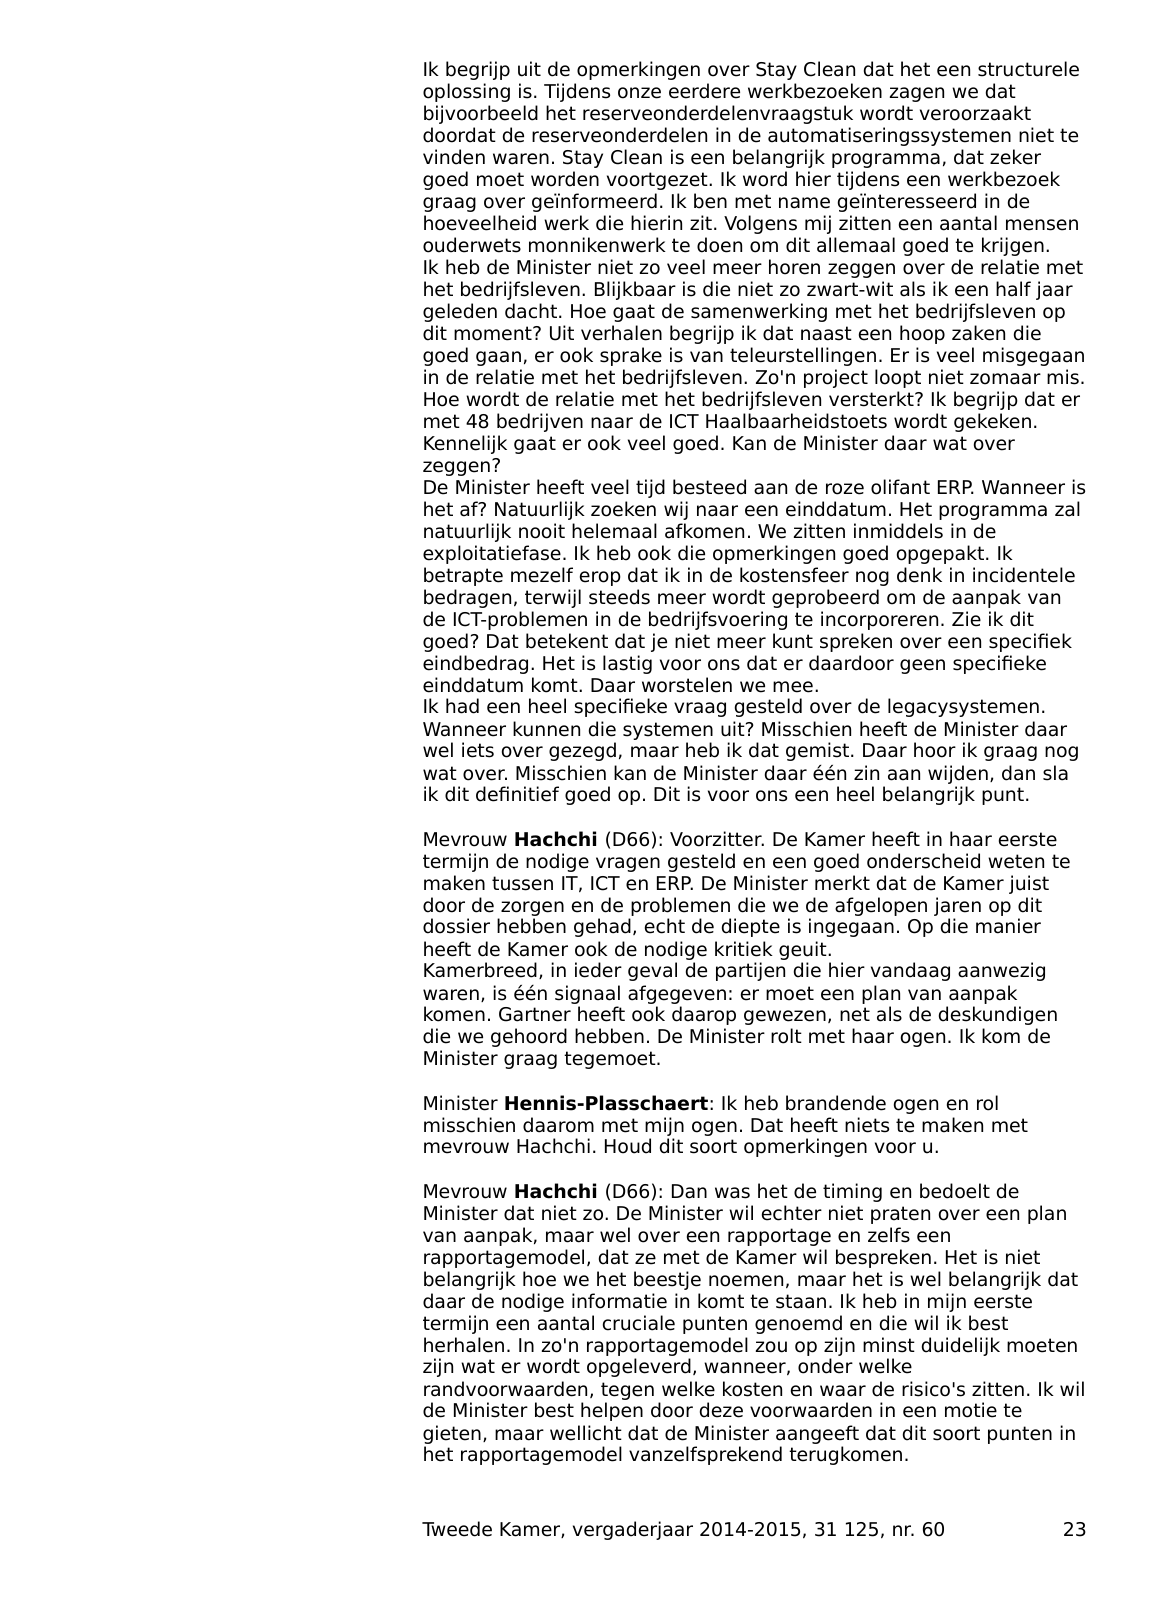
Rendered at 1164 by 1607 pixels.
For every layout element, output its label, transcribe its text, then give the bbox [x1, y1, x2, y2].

text Ik had een heel specifieke vraag gesteld over de legacysystemen. Wanneer kunnen die systemen uit? Misschien heeft de Minister daar wel iets over gezegd, maar heb ik dat gemist. Daar hoor ik graag nog wat over. Misschien kan de Minister daar één zin aan wijden, dan sla ik dit definitief goed op. Dit is voor ons een heel belangrijk punt. [422, 696, 1087, 806]
text Minister Hennis-Plasschaert: Ik heb brandende ogen en rol misschien daarom met mijn ogen. Dat heeft niets te maken met mevrouw Hachchi. Houd dit soort opmerkingen voor u. [422, 1092, 1087, 1158]
text Mevrouw Hachchi (D66): Dan was het de timing en bedoelt de Minister dat niet zo. De Minister wil echter niet praten over een plan van aanpak, maar wel over een rapportage en zelfs een rapportagemodel, dat ze met de Kamer wil bespreken. Het is niet belangrijk hoe we het beestje noemen, maar het is wel belangrijk dat daar de nodige informatie in komt te staan. Ik heb in mijn eerste termijn een aantal cruciale punten genoemd en die wil ik best herhalen. In zo'n rapportagemodel zou op zijn minst duidelijk moeten zijn wat er wordt opgeleverd, wanneer, onder welke randvoorwaarden, tegen welke kosten en waar de risico's zitten. Ik wil de Minister best helpen door deze voorwaarden in een motie te gieten, maar wellicht dat de Minister aangeeft dat dit soort punten in het rapportagemodel vanzelfsprekend terugkomen. [422, 1181, 1087, 1466]
text De Minister heeft veel tijd besteed aan de roze olifant ERP. Wanneer is het af? Natuurlijk zoeken wij naar een einddatum. Het programma zal natuurlijk nooit helemaal afkomen. We zitten inmiddels in de exploitatiefase. Ik heb ook die opmerkingen goed opgepakt. Ik betrapte mezelf erop dat ik in de kostensfeer nog denk in incidentele bedragen, terwijl steeds meer wordt geprobeerd om de aanpak van de ICT-problemen in de bedrijfsvoering te incorporeren. Zie ik dit goed? Dat betekent dat je niet meer kunt spreken over een specifiek eindbedrag. Het is lastig voor ons dat er daardoor geen specifieke einddatum komt. Daar worstelen we mee. [422, 477, 1087, 696]
text Kamerbreed, in ieder geval de partijen die hier vandaag aanwezig waren, is één signaal afgegeven: er moet een plan van aanpak komen. Gartner heeft ook daarop gewezen, net als de deskundigen die we gehoord hebben. De Minister rolt met haar ogen. Ik kom de Minister graag tegemoet. [422, 960, 1087, 1070]
text Ik begrijp uit de opmerkingen over Stay Clean dat het een structurele oplossing is. Tijdens onze eerdere werkbezoeken zagen we dat bijvoorbeeld het reserveonderdelenvraagstuk wordt veroorzaakt doordat de reserveonderdelen in de automatiseringssystemen niet te vinden waren. Stay Clean is een belangrijk programma, dat zeker goed moet worden voortgezet. Ik word hier tijdens een werkbezoek graag over geïnformeerd. Ik ben met name geïnteresseerd in de hoeveelheid werk die hierin zit. Volgens mij zitten een aantal mensen ouderwets monnikenwerk te doen om dit allemaal goed te krijgen. [422, 59, 1087, 257]
text Mevrouw Hachchi (D66): Voorzitter. De Kamer heeft in haar eerste termijn de nodige vragen gesteld en een goed onderscheid weten te maken tussen IT, ICT en ERP. De Minister merkt dat de Kamer juist door de zorgen en de problemen die we de afgelopen jaren op dit dossier hebben gehad, echt de diepte is ingegaan. Op die manier heeft de Kamer ook de nodige kritiek geuit. [422, 828, 1087, 960]
text Ik heb de Minister niet zo veel meer horen zeggen over de relatie met het bedrijfsleven. Blijkbaar is die niet zo zwart-wit als ik een half jaar geleden dacht. Hoe gaat de samenwerking met het bedrijfsleven op dit moment? Uit verhalen begrijp ik dat naast een hoop zaken die goed gaan, er ook sprake is van teleurstellingen. Er is veel misgegaan in de relatie met het bedrijfsleven. Zo'n project loopt niet zomaar mis. Hoe wordt de relatie met het bedrijfsleven versterkt? Ik begrijp dat er met 48 bedrijven naar de ICT Haalbaarheidstoets wordt gekeken. Kennelijk gaat er ook veel goed. Kan de Minister daar wat over zeggen? [422, 257, 1087, 477]
